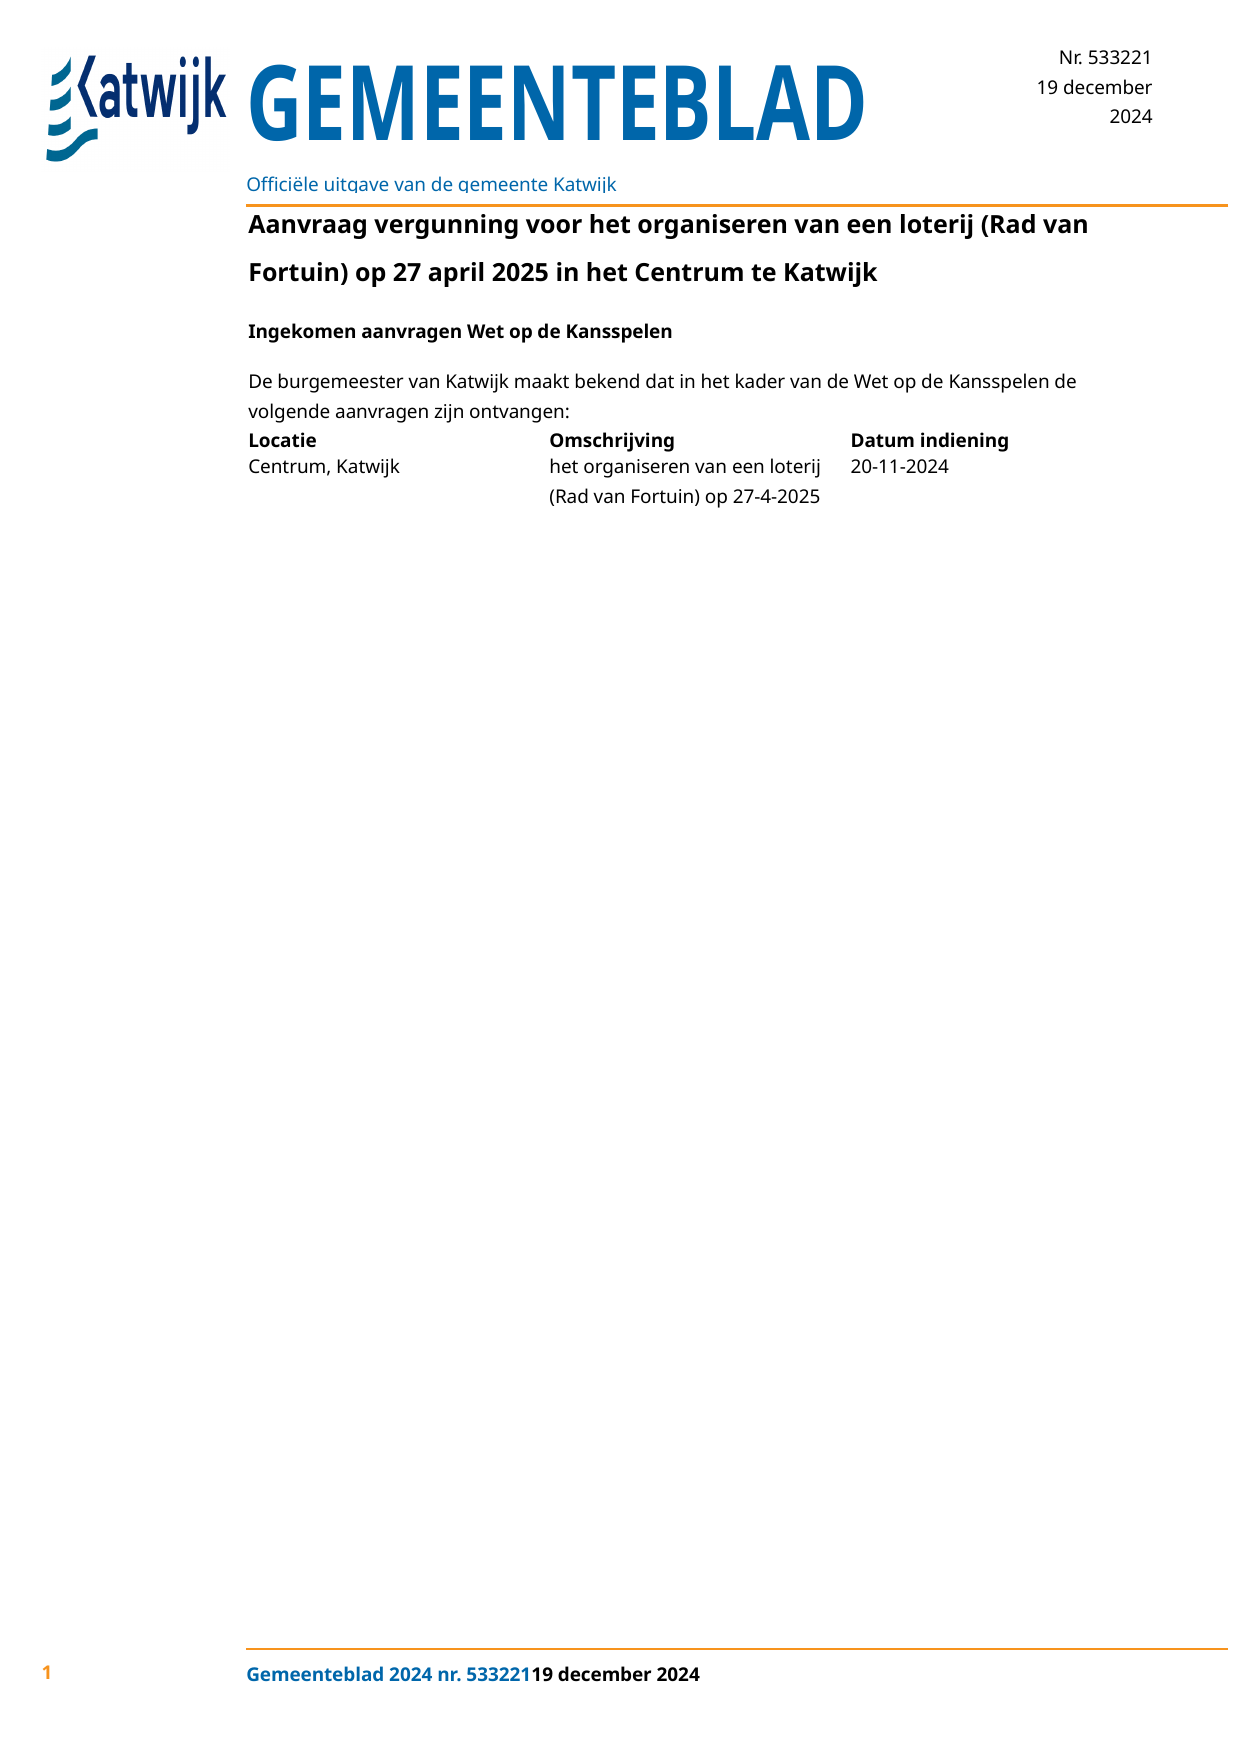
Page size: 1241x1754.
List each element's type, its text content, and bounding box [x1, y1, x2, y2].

table_cell het organiseren van een loterij (Rad van Fortuin) op 27-4-2025 [549, 453, 850, 509]
text Ingekomen aanvragen Wet op de Kansspelen [248, 318, 1152, 344]
table_header Locatie [248, 428, 549, 453]
text Aanvraag vergunning voor het organiseren van een loterij (Rad van Fortuin) op 27 april 2025 in het Centrum te Katwijk [248, 207, 1152, 288]
table_cell Centrum, Katwijk [248, 453, 549, 509]
table_header Omschrijving [549, 428, 850, 453]
text De burgemeester van Katwijk maakt bekend dat in het kader van de Wet op de Kansspelen de volgende aanvragen zijn ontvangen: [248, 368, 1152, 424]
table_header Datum indiening [850, 428, 1152, 453]
table_cell 20-11-2024 [850, 453, 1152, 509]
picture [41, 47, 231, 172]
